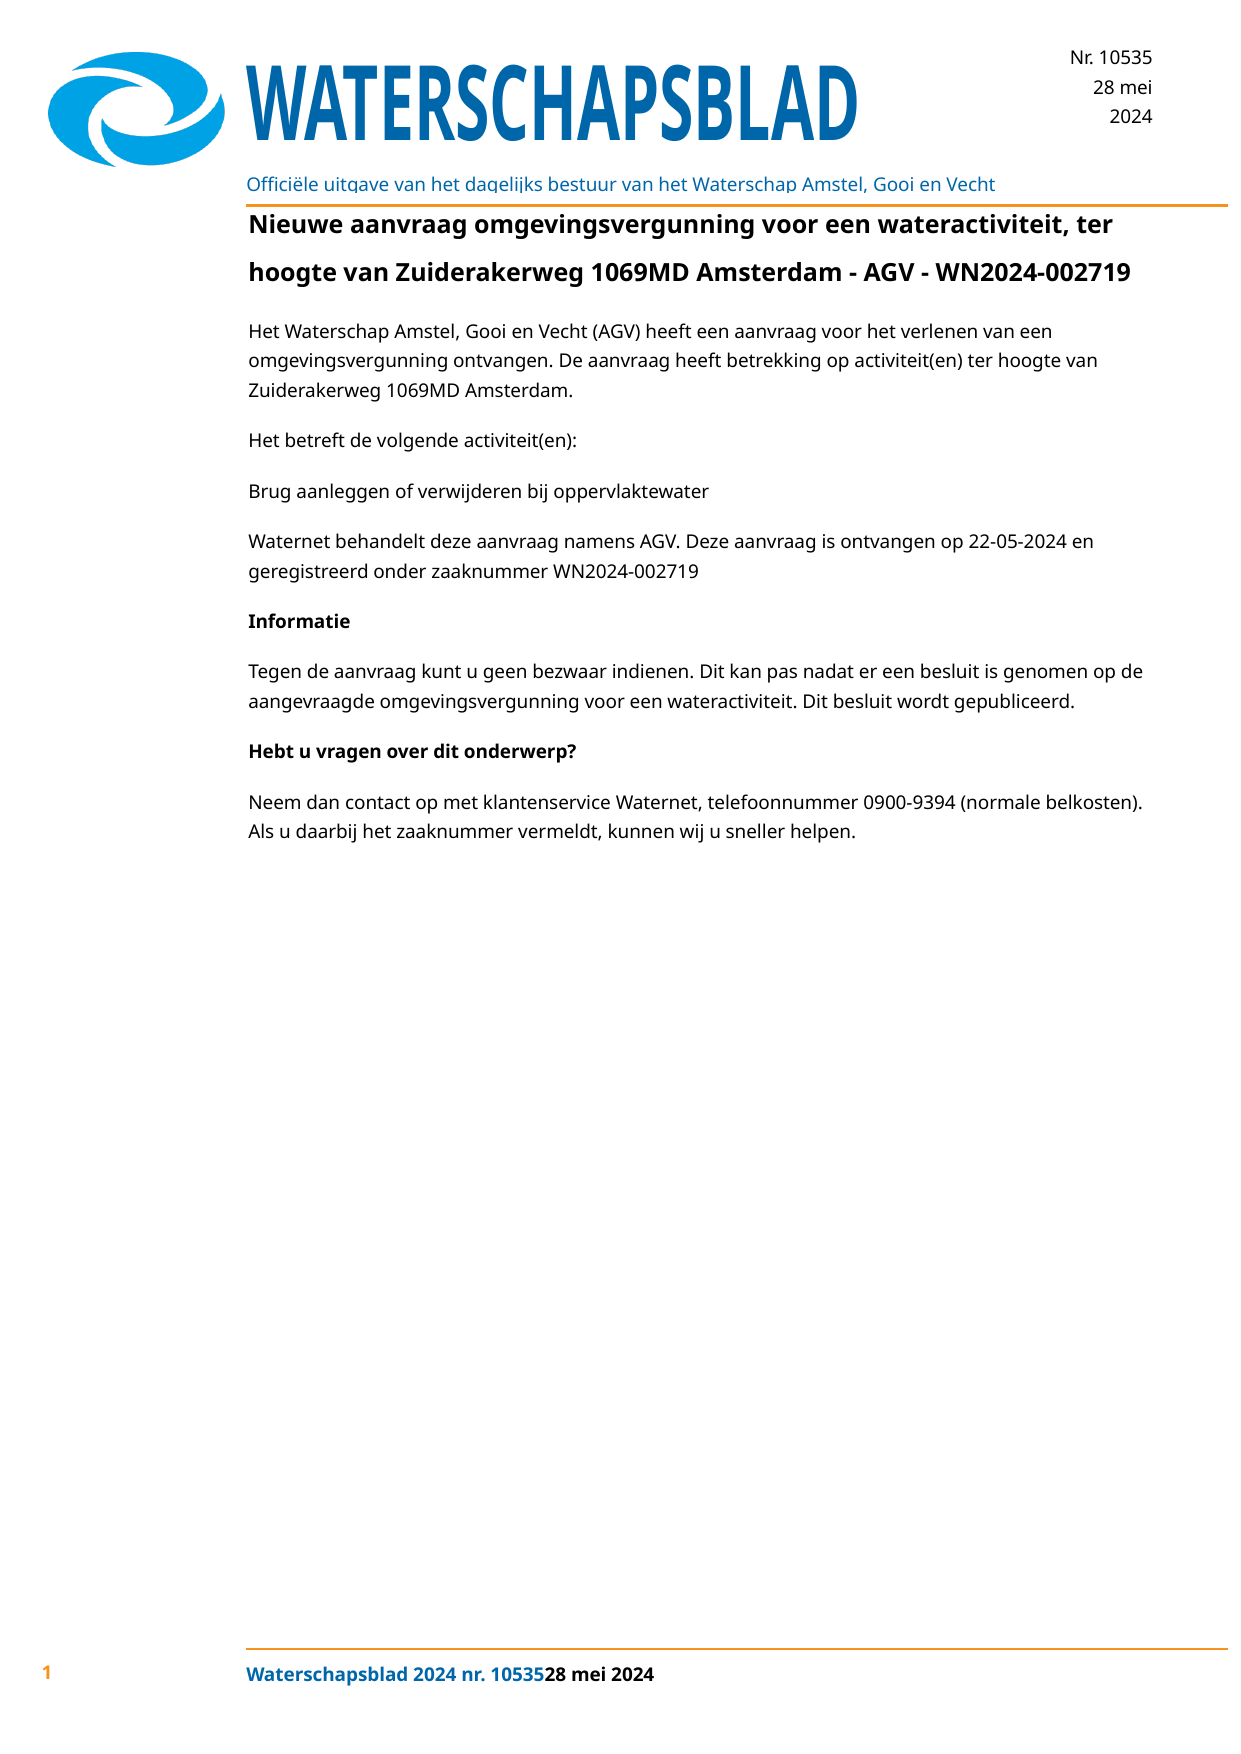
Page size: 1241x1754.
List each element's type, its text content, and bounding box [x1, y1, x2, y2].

text Neem dan contact op met klantenservice Waternet, telefoonnummer 0900-9394 (normale belkosten). Als u daarbij het zaaknummer vermeldt, kunnen wij u sneller helpen. [248, 789, 1152, 844]
text Nieuwe aanvraag omgevingsvergunning voor een wateractiviteit, ter hoogte van Zuiderakerweg 1069MD Amsterdam - AGV - WN2024-002719 [248, 207, 1152, 288]
text Het betreft de volgende activiteit(en): [248, 427, 1152, 453]
text Het Waterschap Amstel, Gooi en Vecht (AGV) heeft een aanvraag voor het verlenen van een omgevingsvergunning ontvangen. De aanvraag heeft betrekking op activiteit(en) ter hoogte van Zuiderakerweg 1069MD Amsterdam. [248, 318, 1152, 403]
text Tegen de aanvraag kunt u geen bezwaar indienen. Dit kan pas nadat er een besluit is genomen op de aangevraagde omgevingsvergunning voor een wateractiviteit. Dit besluit wordt gepubliceerd. [248, 659, 1152, 714]
text Informatie [248, 608, 1152, 634]
text Brug aanleggen of verwijderen bij oppervlaktewater [248, 478, 1152, 504]
text Waternet behandelt deze aanvraag namens AGV. Deze aanvraag is ontvangen op 22-05-2024 en geregistreerd onder zaaknummer WN2024-002719 [248, 528, 1152, 584]
picture [41, 47, 231, 172]
text Hebt u vragen over dit onderwerp? [248, 739, 1152, 764]
